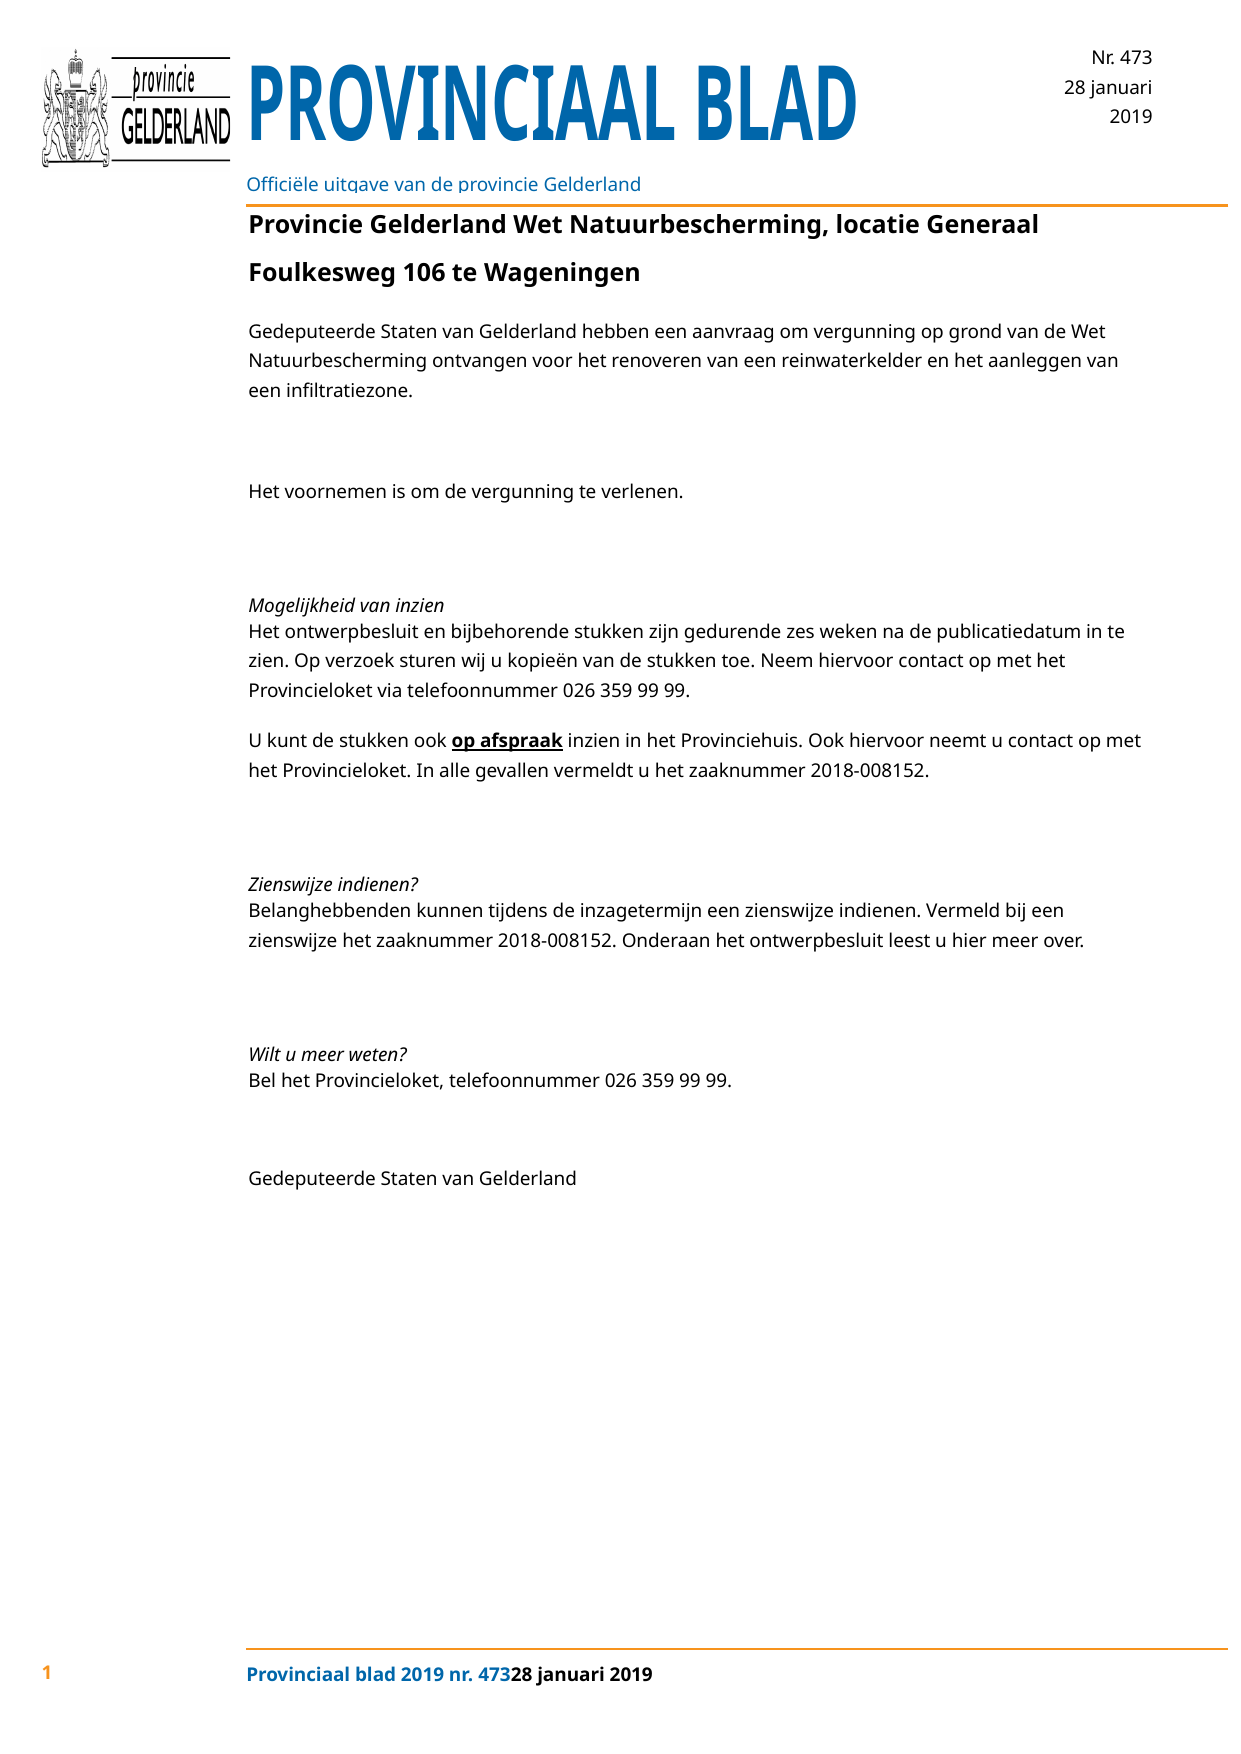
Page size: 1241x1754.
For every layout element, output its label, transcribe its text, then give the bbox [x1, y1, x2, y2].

text Mogelijkheid van inzien [248, 592, 1152, 618]
text Belanghebbenden kunnen tijdens de inzagetermijn een zienswijze indienen. Vermeld bij een zienswijze het zaaknummer 2018-008152. Onderaan het ontwerpbesluit leest u hier meer over. [248, 897, 1152, 953]
text Wilt u meer weten? [248, 1041, 1152, 1067]
text Gedeputeerde Staten van Gelderland [248, 1165, 1152, 1191]
picture [41, 47, 231, 172]
text Bel het Provincieloket, telefoonnummer 026 359 99 99. [248, 1067, 1152, 1093]
text Het ontwerpbesluit en bijbehorende stukken zijn gedurende zes weken na de publicatiedatum in te zien. Op verzoek sturen wij u kopieën van de stukken toe. Neem hiervoor contact op met het Provincieloket via telefoonnummer 026 359 99 99. [248, 618, 1152, 703]
text Provincie Gelderland Wet Natuurbescherming, locatie Generaal Foulkesweg 106 te Wageningen [248, 207, 1152, 288]
text Zienswijze indienen? [248, 872, 1152, 897]
text U kunt de stukken ook op afspraak inzien in het Provinciehuis. Ook hiervoor neemt u contact op met het Provincieloket. In alle gevallen vermeldt u het zaaknummer 2018-008152. [248, 728, 1152, 783]
text Het voornemen is om de vergunning te verlenen. [248, 478, 1152, 504]
text Gedeputeerde Staten van Gelderland hebben een aanvraag om vergunning op grond van de Wet Natuurbescherming ontvangen voor het renoveren van een reinwaterkelder en het aanleggen van een infiltratiezone. [248, 318, 1152, 403]
